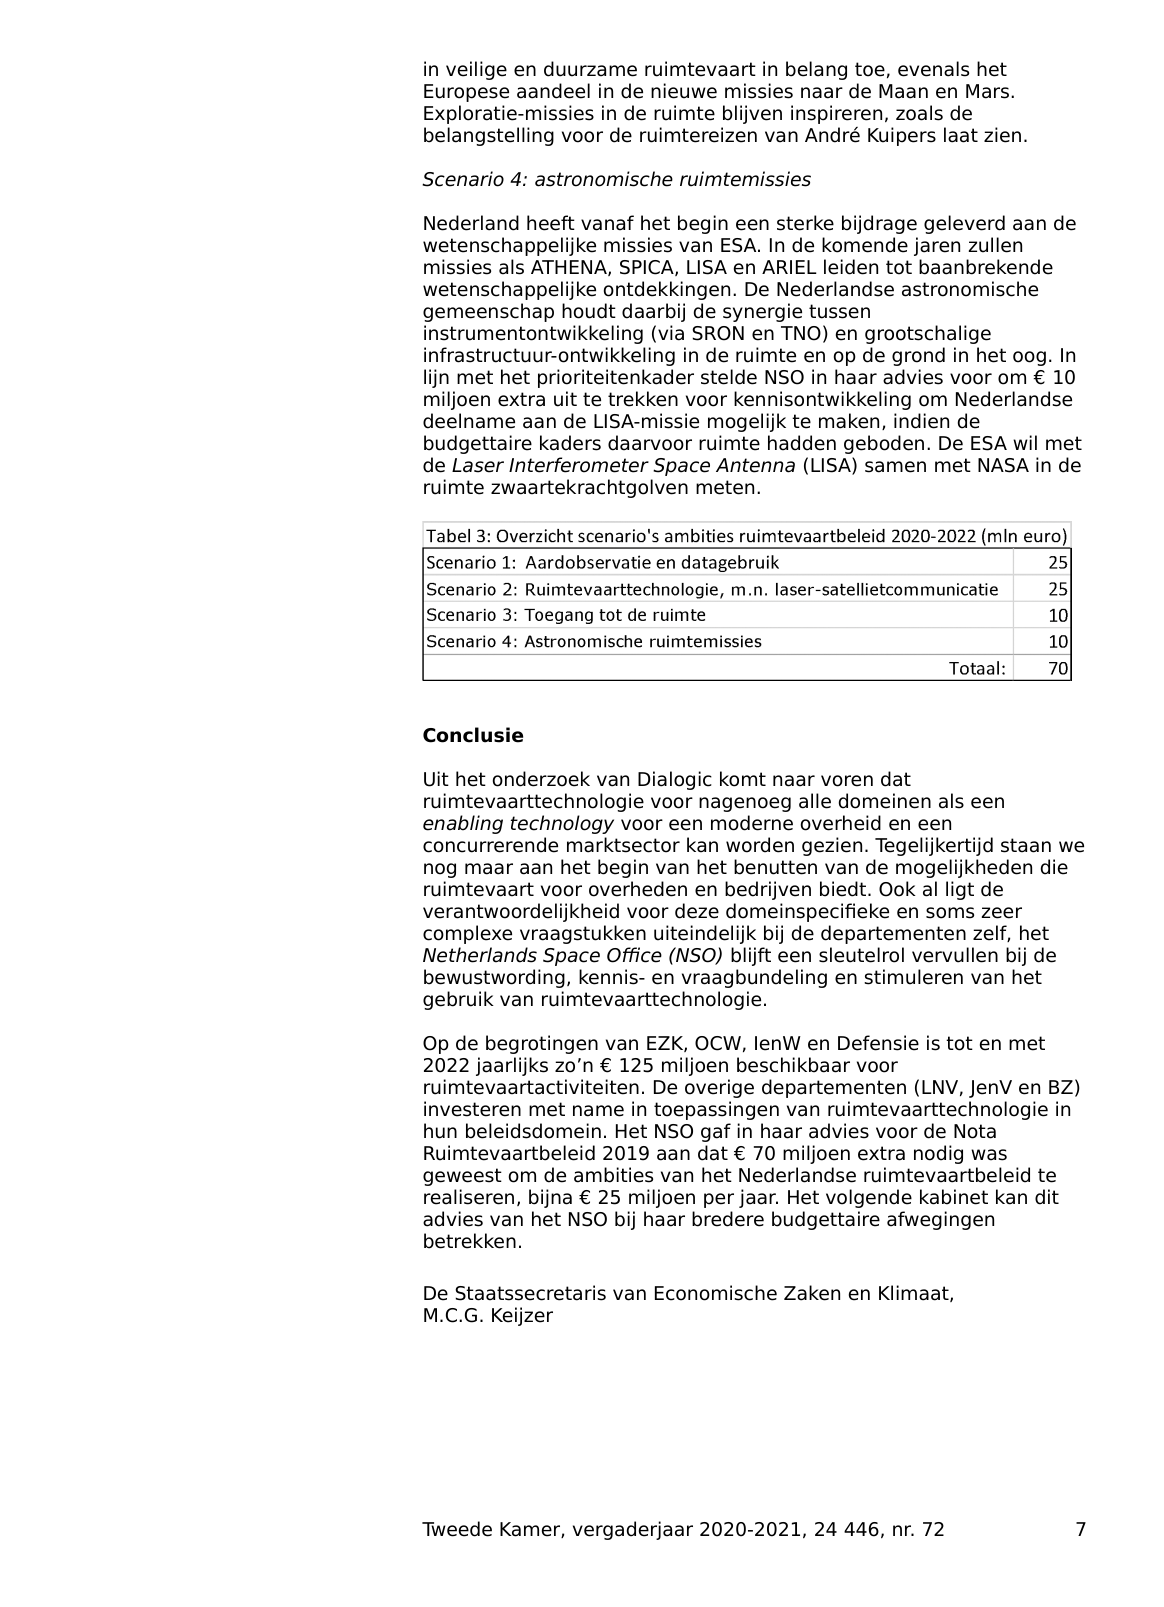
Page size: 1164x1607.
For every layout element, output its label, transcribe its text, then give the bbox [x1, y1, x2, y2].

text De Staatssecretaris van Economische Zaken en Klimaat, M.C.G. Keijzer [422, 1283, 1087, 1327]
subtitle Conclusie [422, 725, 1087, 747]
text in veilige en duurzame ruimtevaart in belang toe, evenals het Europese aandeel in de nieuwe missies naar de Maan en Mars. Exploratie-missies in de ruimte blijven inspireren, zoals de belangstelling voor de ruimtereizen van André Kuipers laat zien. [422, 59, 1087, 147]
text Op de begrotingen van EZK, OCW, IenW en Defensie is tot en met 2022 jaarlijks zo’n € 125 miljoen beschikbaar voor ruimtevaartactiviteiten. De overige departementen (LNV, JenV en BZ) investeren met name in toepassingen van ruimtevaarttechnologie in hun beleidsdomein. Het NSO gaf in haar advies voor de Nota Ruimtevaartbeleid 2019 aan dat € 70 miljoen extra nodig was geweest om de ambities van het Nederlandse ruimtevaartbeleid te realiseren, bijna € 25 miljoen per jaar. Het volgende kabinet kan dit advies van het NSO bij haar bredere budgettaire afwegingen betrekken. [422, 1033, 1087, 1253]
text Uit het onderzoek van Dialogic komt naar voren dat ruimtevaarttechnologie voor nagenoeg alle domeinen als een enabling technology voor een moderne overheid en een concurrerende marktsector kan worden gezien. Tegelijkertijd staan we nog maar aan het begin van het benutten van de mogelijkheden die ruimtevaart voor overheden en bedrijven biedt. Ook al ligt de verantwoordelijkheid voor deze domeinspecifieke en soms zeer complexe vraagstukken uiteindelijk bij de departementen zelf, het Netherlands Space Office (NSO) blijft een sleutelrol vervullen bij de bewustwording, kennis- en vraagbundeling en stimuleren van het gebruik van ruimtevaarttechnologie. [422, 769, 1087, 1011]
subtitle Scenario 4: astronomische ruimtemissies [422, 169, 1087, 191]
picture [422, 521, 1072, 681]
text Nederland heeft vanaf het begin een sterke bijdrage geleverd aan de wetenschappelijke missies van ESA. In de komende jaren zullen missies als ATHENA, SPICA, LISA en ARIEL leiden tot baanbrekende wetenschappelijke ontdekkingen. De Nederlandse astronomische gemeenschap houdt daarbij de synergie tussen instrumentontwikkeling (via SRON en TNO) en grootschalige infrastructuur-ontwikkeling in de ruimte en op de grond in het oog. In lijn met het prioriteitenkader stelde NSO in haar advies voor om € 10 miljoen extra uit te trekken voor kennisontwikkeling om Nederlandse deelname aan de LISA-missie mogelijk te maken, indien de budgettaire kaders daarvoor ruimte hadden geboden. De ESA wil met de Laser Interferometer Space Antenna (LISA) samen met NASA in de ruimte zwaartekrachtgolven meten. [422, 213, 1087, 499]
